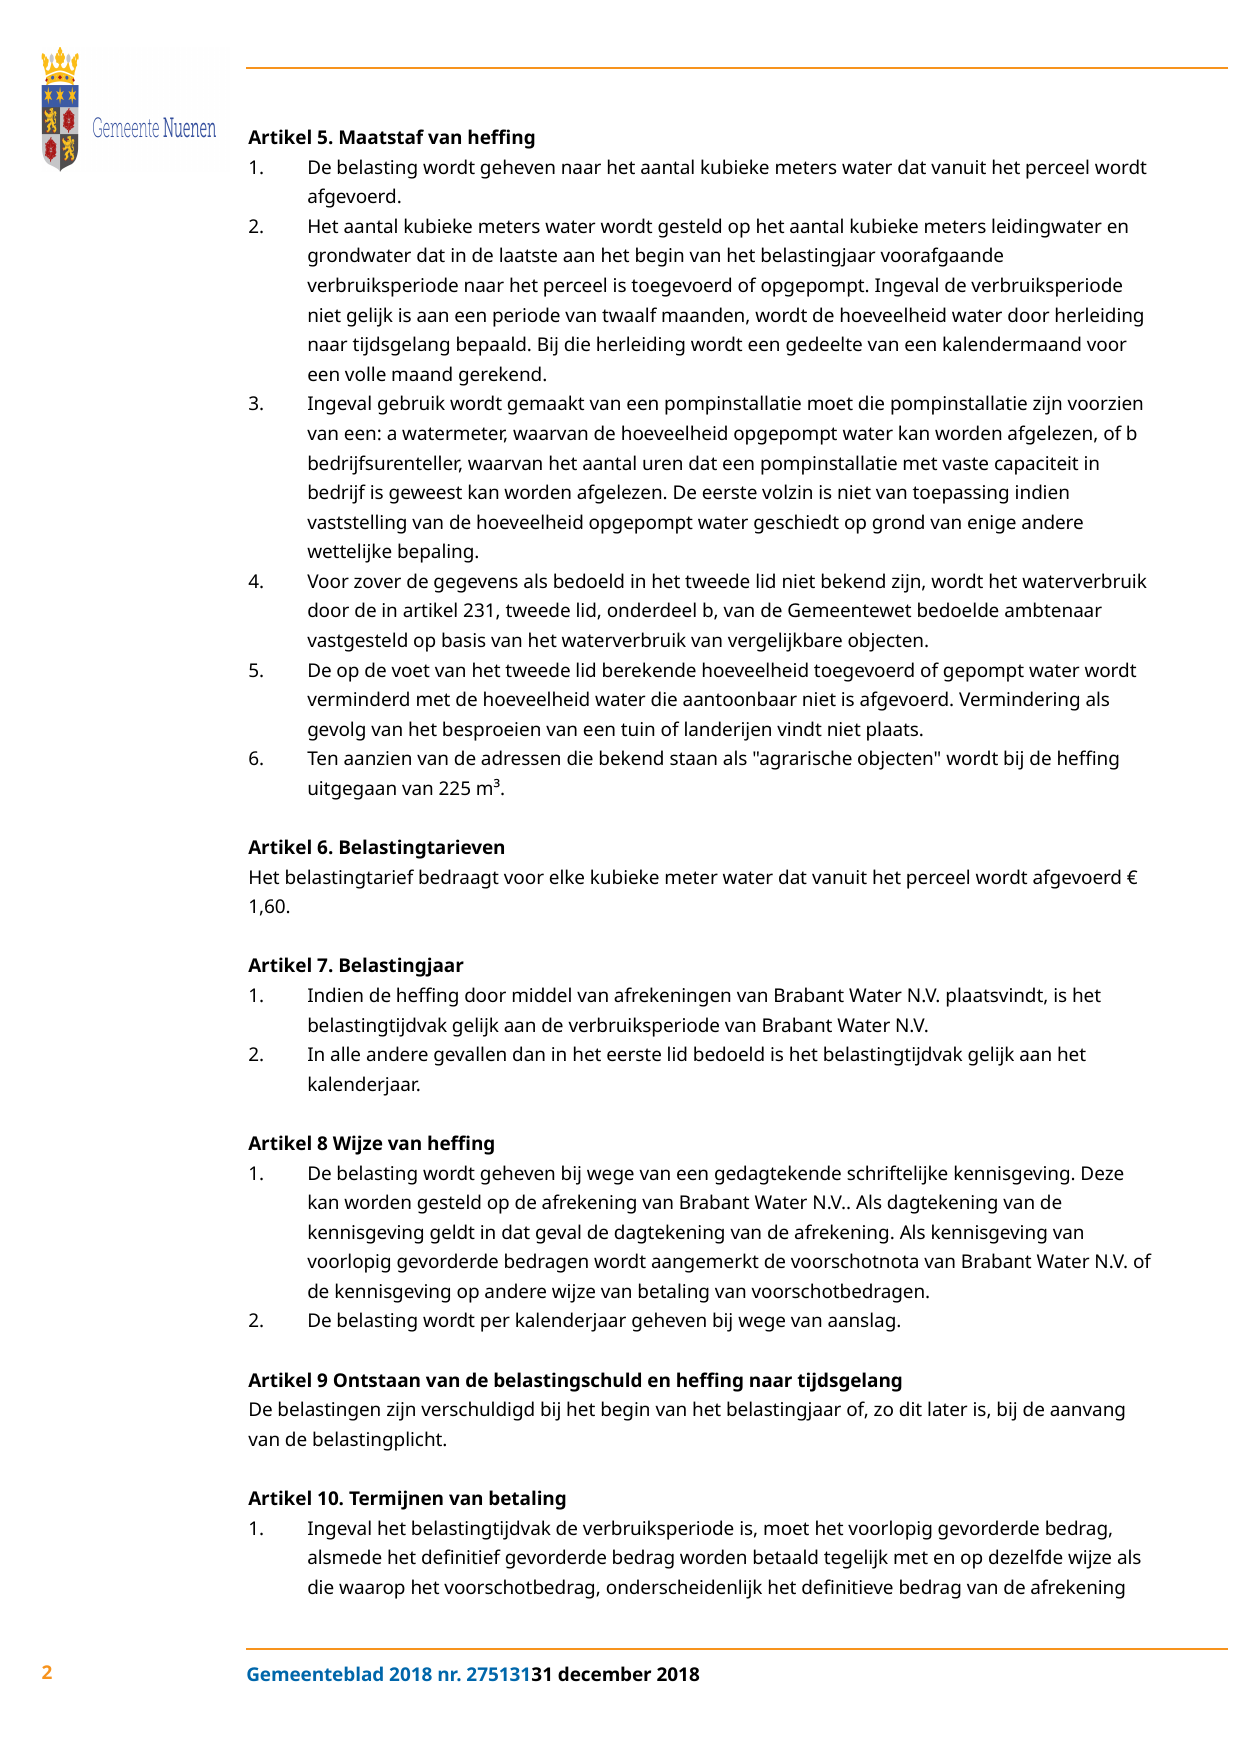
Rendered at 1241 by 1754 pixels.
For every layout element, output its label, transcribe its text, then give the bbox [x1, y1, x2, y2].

text Artikel 8 Wijze van heffing [248, 1130, 1152, 1156]
text Het belastingtarief bedraagt voor elke kubieke meter water dat vanuit het perceel wordt afgevoerd € 1,60. [248, 864, 1152, 919]
text Artikel 5. Maatstaf van heffing [248, 124, 1152, 150]
list Ingeval gebruik wordt gemaakt van een pompinstallatie moet die pompinstallatie zijn voorzien van een: a watermeter, waarvan de hoeveelheid opgepompt water kan worden afgelezen, of b bedrijfsurenteller, waarvan het aantal uren dat een pompinstallatie met vaste capaciteit in bedrijf is geweest kan worden afgelezen. De eerste volzin is niet van toepassing indien vaststelling van de hoeveelheid opgepompt water geschiedt op grond van enige andere wettelijke bepaling. [248, 391, 1152, 564]
list De op de voet van het tweede lid berekende hoeveelheid toegevoerd of gepompt water wordt verminderd met de hoeveelheid water die aantoonbaar niet is afgevoerd. Vermindering als gevolg van het besproeien van een tuin of landerijen vindt niet plaats. [248, 657, 1152, 742]
list De belasting wordt geheven bij wege van een gedagtekende schriftelijke kennisgeving. Deze kan worden gesteld op de afrekening van Brabant Water N.V.. Als dagtekening van de kennisgeving geldt in dat geval de dagtekening van de afrekening. Als kennisgeving van voorlopig gevorderde bedragen wordt aangemerkt de voorschotnota van Brabant Water N.V. of de kennisgeving op andere wijze van betaling van voorschotbedragen. [248, 1160, 1152, 1304]
list Ten aanzien van de adressen die bekend staan als "agrarische objecten" wordt bij de heffing uitgegaan van 225 m³. [248, 746, 1152, 801]
list Indien de heffing door middel van afrekeningen van Brabant Water N.V. plaatsvindt, is het belastingtijdvak gelijk aan de verbruiksperiode van Brabant Water N.V. [248, 982, 1152, 1038]
list De belasting wordt per kalenderjaar geheven bij wege van aanslag. [248, 1308, 1152, 1333]
list In alle andere gevallen dan in het eerste lid bedoeld is het belastingtijdvak gelijk aan het kalenderjaar. [248, 1041, 1152, 1097]
list De belasting wordt geheven naar het aantal kubieke meters water dat vanuit het perceel wordt afgevoerd. [248, 154, 1152, 209]
text Artikel 9 Ontstaan van de belastingschuld en heffing naar tijdsgelang [248, 1367, 1152, 1393]
list Voor zover de gegevens als bedoeld in het tweede lid niet bekend zijn, wordt het waterverbruik door de in artikel 231, tweede lid, onderdeel b, van de Gemeentewet bedoelde ambtenaar vastgesteld op basis van het waterverbruik van vergelijkbare objecten. [248, 568, 1152, 653]
list Ingeval het belastingtijdvak de verbruiksperiode is, moet het voorlopig gevorderde bedrag, alsmede het definitief gevorderde bedrag worden betaald tegelijk met en op dezelfde wijze als die waarop het voorschotbedrag, onderscheidenlijk het definitieve bedrag van de afrekening [248, 1515, 1152, 1600]
text Artikel 6. Belastingtarieven [248, 834, 1152, 860]
list Het aantal kubieke meters water wordt gesteld op het aantal kubieke meters leidingwater en grondwater dat in de laatste aan het begin van het belastingjaar voorafgaande verbruiksperiode naar het perceel is toegevoerd of opgepompt. Ingeval de verbruiksperiode niet gelijk is aan een periode van twaalf maanden, wordt de hoeveelheid water door herleiding naar tijdsgelang bepaald. Bij die herleiding wordt een gedeelte van een kalendermaand voor een volle maand gerekend. [248, 213, 1152, 387]
picture [41, 47, 231, 172]
text Artikel 7. Belastingjaar [248, 953, 1152, 978]
text Artikel 10. Termijnen van betaling [248, 1485, 1152, 1511]
text De belastingen zijn verschuldigd bij het begin van het belastingjaar of, zo dit later is, bij de aanvang van de belastingplicht. [248, 1396, 1152, 1452]
